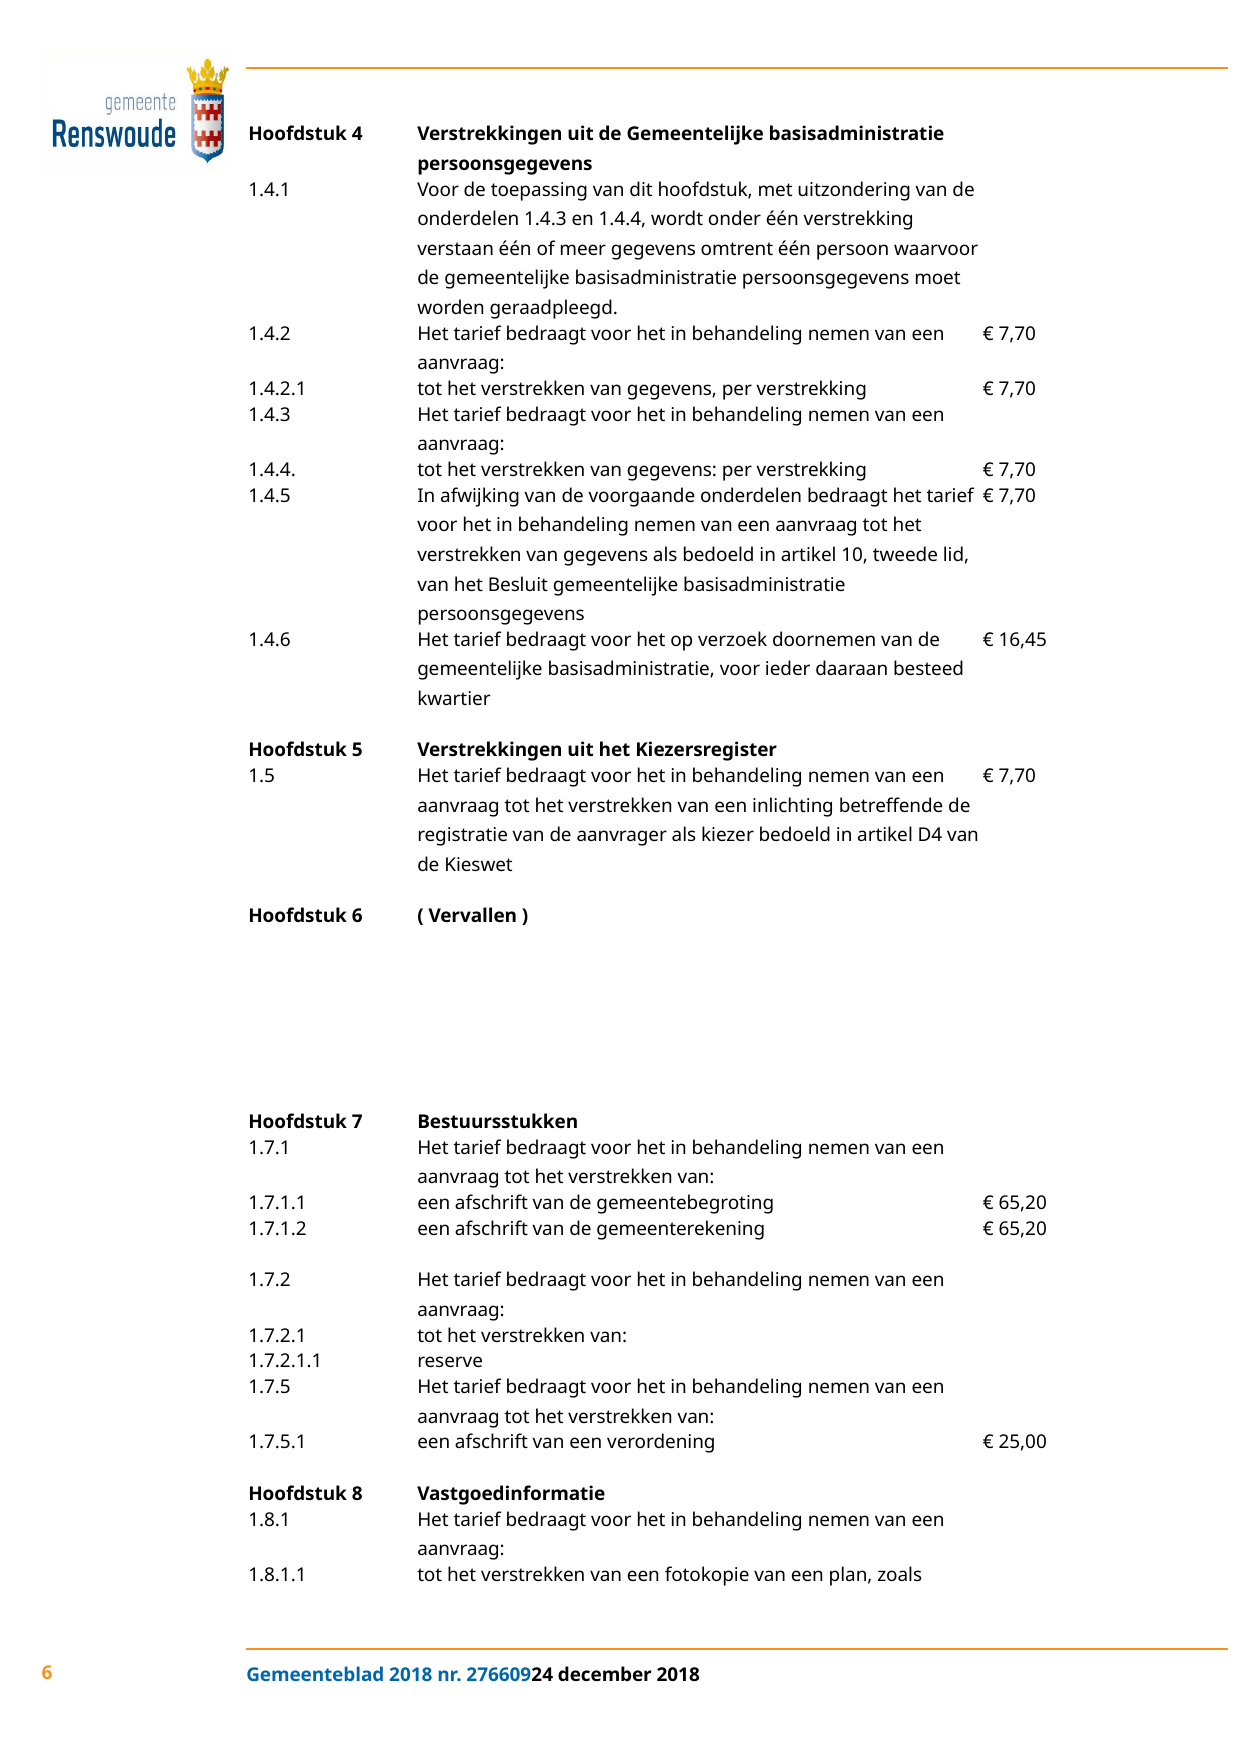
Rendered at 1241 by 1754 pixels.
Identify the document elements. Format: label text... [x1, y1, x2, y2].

table_cell 1.4.2.1 [248, 375, 417, 401]
table_cell [983, 401, 1152, 456]
table_cell 1.4.3 [248, 401, 417, 456]
table_cell tot het verstrekken van: [417, 1322, 983, 1348]
table_cell In afwijking van de voorgaande onderdelen bedraagt het tarief voor het in behandeling nemen van een aanvraag tot het verstrekken van gegevens als bedoeld in artikel 10, tweede lid, van het Besluit gemeentelijke basisadministratie persoonsgegevens [417, 482, 983, 626]
table_cell [248, 980, 417, 1006]
table_cell € 16,45 [983, 626, 1152, 711]
table_cell [983, 1506, 1152, 1561]
table_cell 1.4.2 [248, 320, 417, 375]
table_cell Hoofdstuk 4 [248, 121, 417, 176]
table_cell een afschrift van een verordening [417, 1429, 983, 1454]
table_cell Hoofdstuk 7 [248, 1109, 417, 1134]
table_cell [983, 1241, 1152, 1267]
picture [41, 47, 231, 172]
table_cell [983, 737, 1152, 762]
table_cell tot het verstrekken van gegevens: per verstrekking [417, 456, 983, 482]
table_cell een afschrift van de gemeenterekening [417, 1215, 983, 1241]
table_cell € 7,70 [983, 456, 1152, 482]
table_cell [417, 711, 983, 737]
table_cell Het tarief bedraagt voor het in behandeling nemen van een aanvraag tot het verstrekken van: [417, 1374, 983, 1429]
table_cell [248, 1241, 417, 1267]
table_cell € 65,20 [983, 1190, 1152, 1215]
table_cell Vastgoedinformatie [417, 1480, 983, 1506]
table_cell 1.7.5.1 [248, 1429, 417, 1454]
table_cell [983, 176, 1152, 320]
table_cell een afschrift van de gemeentebegroting [417, 1190, 983, 1215]
table_cell Hoofdstuk 8 [248, 1480, 417, 1506]
table_cell [983, 1006, 1152, 1031]
table_cell Het tarief bedraagt voor het in behandeling nemen van een aanvraag: [417, 1267, 983, 1322]
table_cell 1.8.1 [248, 1506, 417, 1561]
table_cell [983, 1348, 1152, 1373]
table_cell [248, 711, 417, 737]
table_cell [983, 1455, 1152, 1480]
table_cell 1.7.5 [248, 1374, 417, 1429]
table_cell [417, 928, 983, 954]
table_cell [417, 1455, 983, 1480]
table_cell [248, 1006, 417, 1031]
table_cell 1.4.1 [248, 176, 417, 320]
table_cell Hoofdstuk 5 [248, 737, 417, 762]
table_cell [983, 1031, 1152, 1057]
table_cell [248, 1083, 417, 1108]
table_cell reserve [417, 1348, 983, 1373]
table_cell [417, 1083, 983, 1108]
table_cell € 7,70 [983, 320, 1152, 375]
table_cell [248, 95, 417, 121]
table_cell ( Vervallen ) [417, 903, 983, 928]
table_cell 1.4.6 [248, 626, 417, 711]
table_cell [983, 1480, 1152, 1506]
table_cell [248, 877, 417, 903]
table_cell [983, 877, 1152, 903]
table_cell tot het verstrekken van een fotokopie van een plan, zoals [417, 1561, 983, 1587]
table_cell [983, 928, 1152, 954]
table_cell Het tarief bedraagt voor het in behandeling nemen van een aanvraag tot het verstrekken van een inlichting betreffende de registratie van de aanvrager als kiezer bedoeld in artikel D4 van de Kieswet [417, 763, 983, 877]
table_cell Voor de toepassing van dit hoofdstuk, met uitzondering van de onderdelen 1.4.3 en 1.4.4, wordt onder één verstrekking verstaan één of meer gegevens omtrent één persoon waarvoor de gemeentelijke basisadministratie persoonsgegevens moet worden geraadpleegd. [417, 176, 983, 320]
table_cell Verstrekkingen uit de Gemeentelijke basisadministratie persoonsgegevens [417, 121, 983, 176]
table_cell Verstrekkingen uit het Kiezersregister [417, 737, 983, 762]
table_cell 1.7.2 [248, 1267, 417, 1322]
table_cell [983, 1561, 1152, 1587]
table_cell [983, 1109, 1152, 1134]
table_cell [983, 121, 1152, 176]
table_cell [983, 1083, 1152, 1108]
table_cell [417, 1241, 983, 1267]
table_cell [417, 1006, 983, 1031]
table_cell [983, 95, 1152, 121]
table_cell [983, 1057, 1152, 1083]
table_cell [248, 1455, 417, 1480]
table_cell [983, 1374, 1152, 1429]
table_cell [417, 1057, 983, 1083]
table_cell [417, 95, 983, 121]
table_cell Bestuursstukken [417, 1109, 983, 1134]
table_cell 1.7.2.1.1 [248, 1348, 417, 1373]
table_cell [983, 711, 1152, 737]
table_cell [248, 954, 417, 980]
table_cell € 25,00 [983, 1429, 1152, 1454]
table_cell [983, 1134, 1152, 1189]
table_cell 1.7.1.1 [248, 1190, 417, 1215]
table_cell Hoofdstuk 6 [248, 903, 417, 928]
table_cell € 7,70 [983, 482, 1152, 626]
table_cell [417, 1031, 983, 1057]
table_cell [983, 1267, 1152, 1322]
table_cell tot het verstrekken van gegevens, per verstrekking [417, 375, 983, 401]
table_cell [417, 954, 983, 980]
table_cell [983, 903, 1152, 928]
table_cell [248, 1057, 417, 1083]
table_cell 1.4.5 [248, 482, 417, 626]
table_cell 1.8.1.1 [248, 1561, 417, 1587]
table_cell Het tarief bedraagt voor het in behandeling nemen van een aanvraag: [417, 320, 983, 375]
table_cell Het tarief bedraagt voor het op verzoek doornemen van de gemeentelijke basisadministratie, voor ieder daaraan besteed kwartier [417, 626, 983, 711]
table_cell [983, 1322, 1152, 1348]
table_cell 1.4.4. [248, 456, 417, 482]
table_cell Het tarief bedraagt voor het in behandeling nemen van een aanvraag tot het verstrekken van: [417, 1134, 983, 1189]
table_cell € 7,70 [983, 375, 1152, 401]
table_cell [417, 877, 983, 903]
table_cell 1.7.1 [248, 1134, 417, 1189]
table_cell [983, 954, 1152, 980]
table_cell Het tarief bedraagt voor het in behandeling nemen van een aanvraag: [417, 401, 983, 456]
table_cell [248, 928, 417, 954]
table_cell € 7,70 [983, 763, 1152, 877]
table_cell Het tarief bedraagt voor het in behandeling nemen van een aanvraag: [417, 1506, 983, 1561]
table_cell € 65,20 [983, 1215, 1152, 1241]
table_cell [417, 980, 983, 1006]
table_cell [983, 980, 1152, 1006]
table_cell 1.5 [248, 763, 417, 877]
table_cell 1.7.1.2 [248, 1215, 417, 1241]
table_cell [248, 1031, 417, 1057]
table_cell 1.7.2.1 [248, 1322, 417, 1348]
